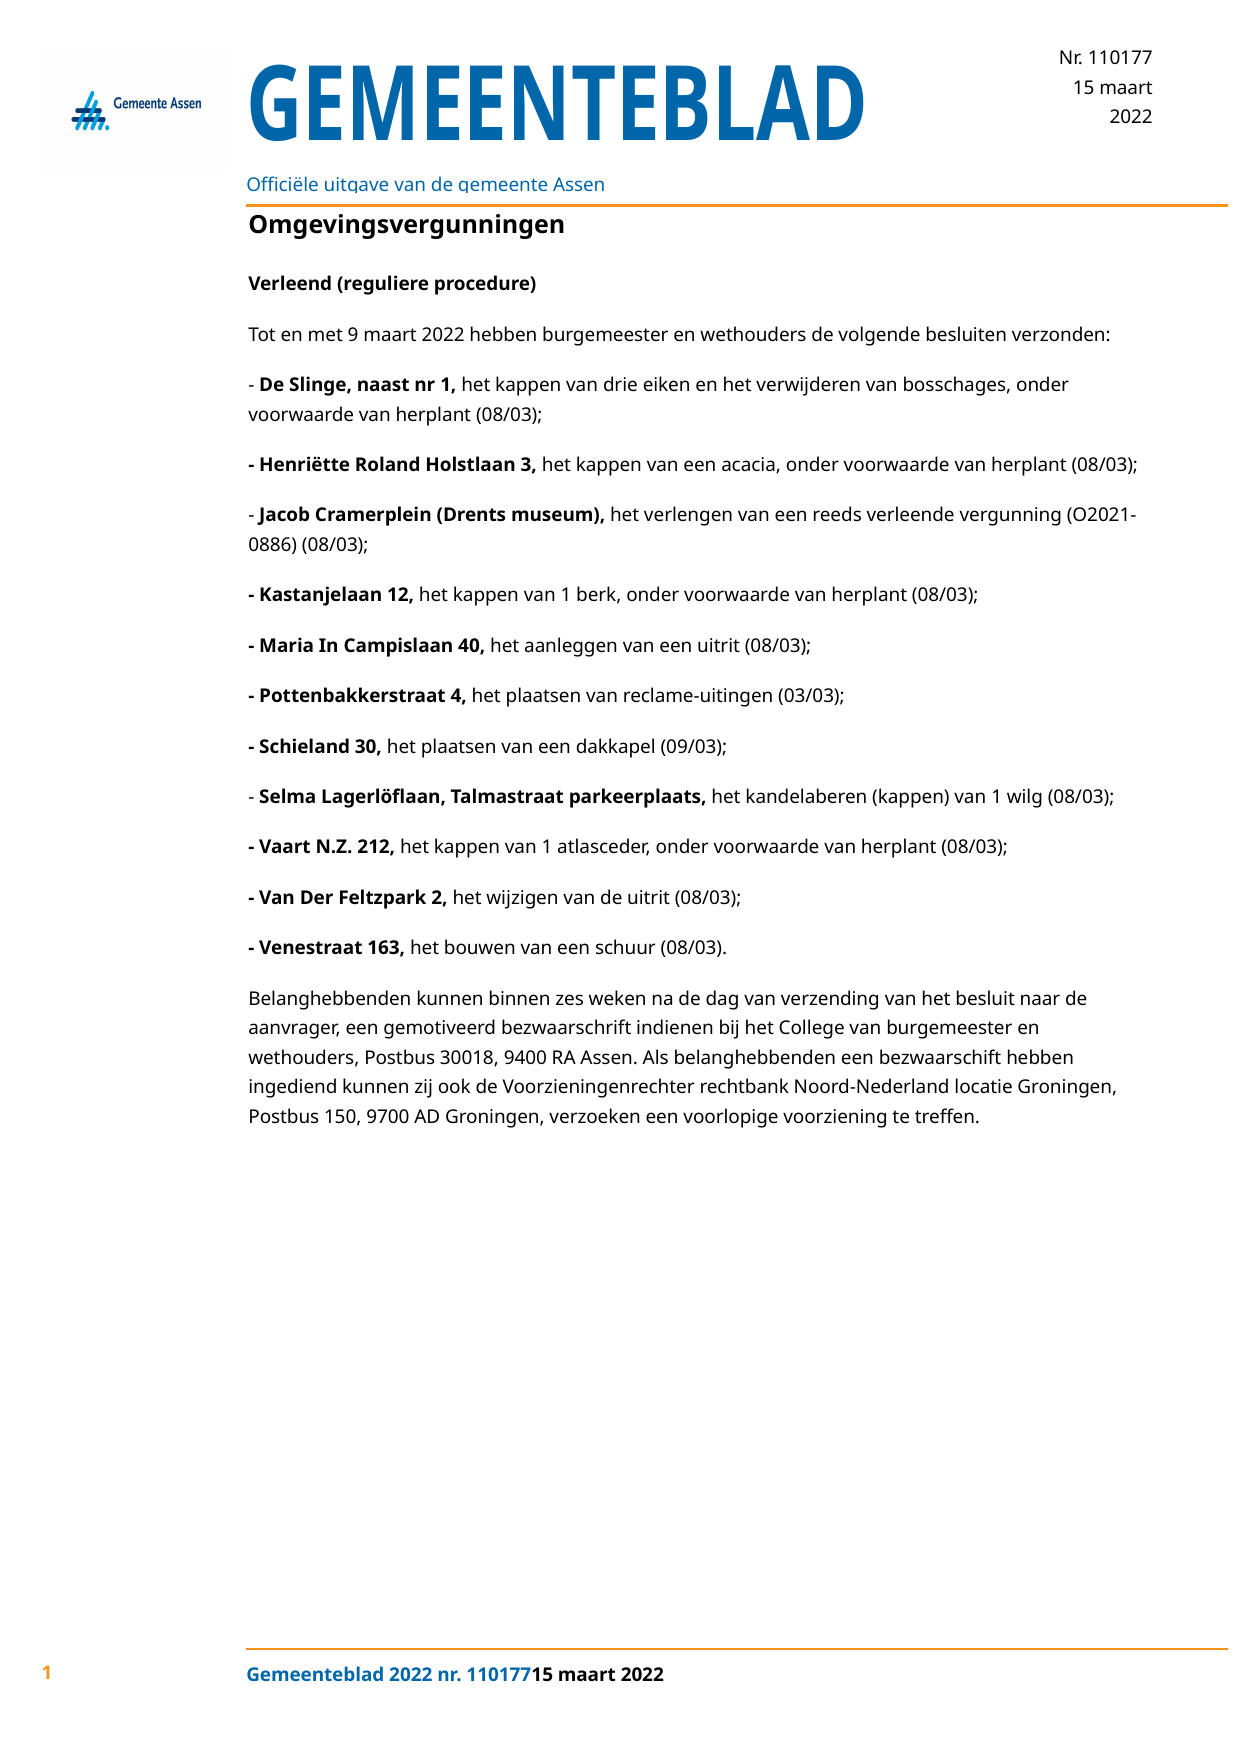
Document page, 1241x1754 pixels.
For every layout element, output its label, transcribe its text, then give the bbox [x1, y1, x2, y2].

text - Van Der Feltzpark 2, het wijzigen van de uitrit (08/03); [248, 884, 1152, 910]
text Belanghebbenden kunnen binnen zes weken na de dag van verzending van het besluit naar de aanvrager, een gemotiveerd bezwaarschrift indienen bij het College van burgemeester en wethouders, Postbus 30018, 9400 RA Assen. Als belanghebbenden een bezwaarschift hebben ingediend kunnen zij ook de Voorzieningenrechter rechtbank Noord-Nederland locatie Groningen, Postbus 150, 9700 AD Groningen, verzoeken een voorlopige voorziening te treffen. [248, 985, 1152, 1129]
text - Selma Lagerlöflaan, Talmastraat parkeerplaats, het kandelaberen (kappen) van 1 wilg (08/03); [248, 783, 1152, 809]
text - Venestraat 163, het bouwen van een schuur (08/03). [248, 934, 1152, 960]
text Tot en met 9 maart 2022 hebben burgemeester en wethouders de volgende besluiten verzonden: [248, 321, 1152, 346]
text - De Slinge, naast nr 1, het kappen van drie eiken en het verwijderen van bosschages, onder voorwaarde van herplant (08/03); [248, 371, 1152, 426]
text - Pottenbakkerstraat 4, het plaatsen van reclame-uitingen (03/03); [248, 682, 1152, 708]
text - Schieland 30, het plaatsen van een dakkapel (09/03); [248, 733, 1152, 758]
text Verleend (reguliere procedure) [248, 270, 1152, 296]
text - Kastanjelaan 12, het kappen van 1 berk, onder voorwaarde van herplant (08/03); [248, 582, 1152, 607]
text - Maria In Campislaan 40, het aanleggen van een uitrit (08/03); [248, 632, 1152, 658]
text - Henriëtte Roland Holstlaan 3, het kappen van een acacia, onder voorwaarde van herplant (08/03); [248, 451, 1152, 477]
text - Vaart N.Z. 212, het kappen van 1 atlasceder, onder voorwaarde van herplant (08/03); [248, 834, 1152, 859]
text - Jacob Cramerplein (Drents museum), het verlengen van een reeds verleende vergunning (O2021-0886) (08/03); [248, 502, 1152, 557]
text Omgevingsvergunningen [248, 207, 1152, 241]
picture [41, 47, 231, 172]
